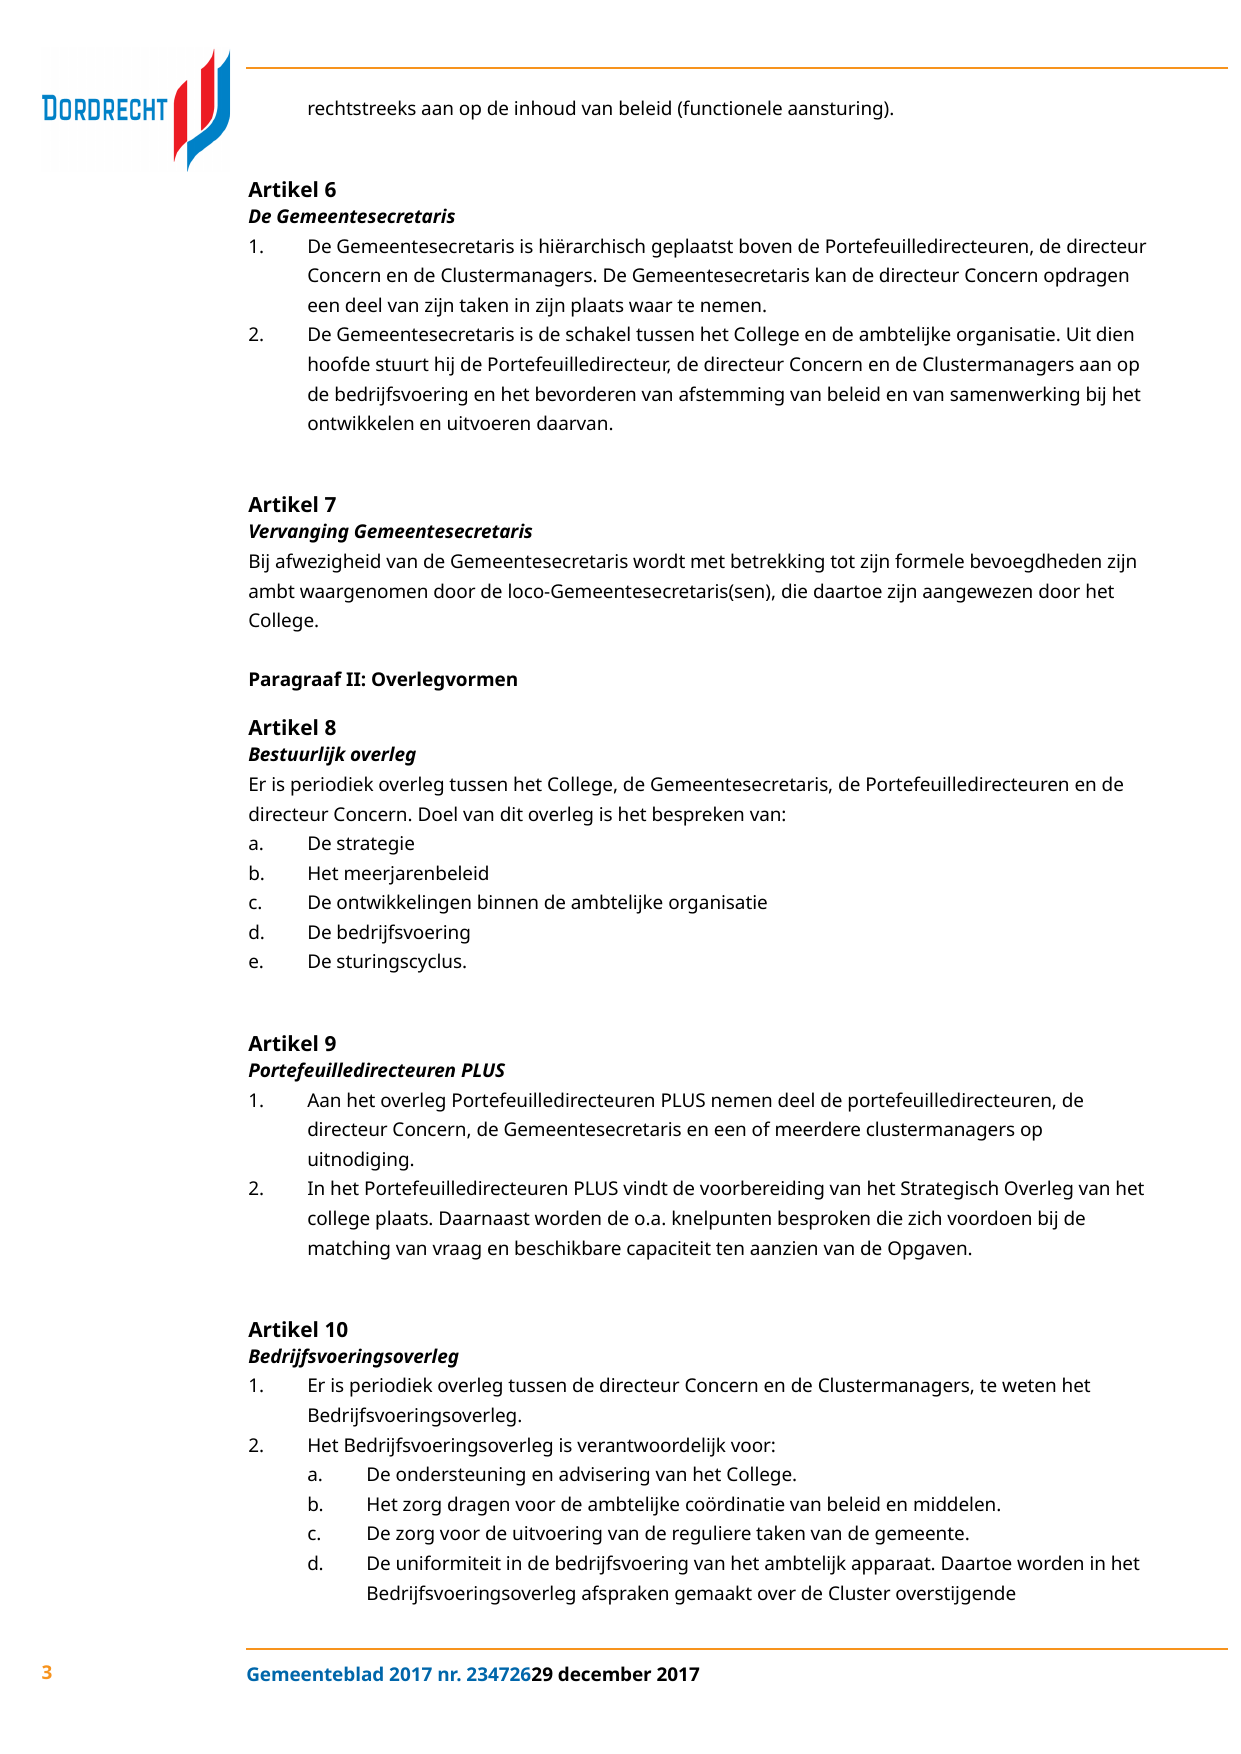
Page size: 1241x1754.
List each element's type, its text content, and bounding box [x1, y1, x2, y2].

list Er is periodiek overleg tussen de directeur Concern en de Clustermanagers, te weten het Bedrijfsvoeringsoverleg. [248, 1373, 1152, 1428]
text Bedrijfsvoeringsoverleg [248, 1343, 1152, 1369]
text Portefeuilledirecteuren PLUS [248, 1057, 1152, 1083]
picture [41, 47, 231, 172]
text Bestuurlijk overleg [248, 742, 1152, 767]
list De ondersteuning en advisering van het College. [307, 1461, 1152, 1487]
text De Gemeentesecretaris [248, 203, 1152, 229]
list De Gemeentesecretaris is hiërarchisch geplaatst boven de Portefeuilledirecteuren, de directeur Concern en de Clustermanagers. De Gemeentesecretaris kan de directeur Concern opdragen een deel van zijn taken in zijn plaats waar te nemen. [248, 233, 1152, 318]
list De ontwikkelingen binnen de ambtelijke organisatie [248, 889, 1152, 915]
list De zorg voor de uitvoering van de reguliere taken van de gemeente. [307, 1521, 1152, 1546]
list De bedrijfsvoering [248, 919, 1152, 945]
text Artikel 8 [248, 713, 1152, 742]
list Het zorg dragen voor de ambtelijke coördinatie van beleid en middelen. [307, 1491, 1152, 1517]
list De strategie [248, 830, 1152, 856]
list De uniformiteit in de bedrijfsvoering van het ambtelijk apparaat. Daartoe worden in het Bedrijfsvoeringsoverleg afspraken gemaakt over de Cluster overstijgende [307, 1550, 1152, 1606]
text Artikel 9 [248, 1029, 1152, 1057]
list Het Bedrijfsvoeringsoverleg is verantwoordelijk voor: [248, 1432, 1152, 1458]
text Er is periodiek overleg tussen het College, de Gemeentesecretaris, de Portefeuilledirecteuren en de directeur Concern. Doel van dit overleg is het bespreken van: [248, 771, 1152, 827]
text Artikel 6 [248, 175, 1152, 203]
list In het Portefeuilledirecteuren PLUS vindt de voorbereiding van het Strategisch Overleg van het college plaats. Daarnaast worden de o.a. knelpunten besproken die zich voordoen bij de matching van vraag en beschikbare capaciteit ten aanzien van de Opgaven. [248, 1176, 1152, 1260]
text Vervanging Gemeentesecretaris [248, 519, 1152, 544]
text Artikel 10 [248, 1315, 1152, 1343]
list Het meerjarenbeleid [248, 860, 1152, 886]
text Bij afwezigheid van de Gemeentesecretaris wordt met betrekking tot zijn formele bevoegdheden zijn ambt waargenomen door de loco-Gemeentesecretaris(sen), die daartoe zijn aangewezen door het College. [248, 548, 1152, 633]
list De Gemeentesecretaris is de schakel tussen het College en de ambtelijke organisatie. Uit dien hoofde stuurt hij de Portefeuilledirecteur, de directeur Concern en de Clustermanagers aan op de bedrijfsvoering en het bevorderen van afstemming van beleid en van samenwerking bij het ontwikkelen en uitvoeren daarvan. [248, 322, 1152, 436]
list rechtstreeks aan op de inhoud van beleid (functionele aansturing). [248, 95, 1152, 121]
text Artikel 7 [248, 490, 1152, 519]
list Aan het overleg Portefeuilledirecteuren PLUS nemen deel de portefeuilledirecteuren, de directeur Concern, de Gemeentesecretaris en een of meerdere clustermanagers op uitnodiging. [248, 1087, 1152, 1172]
list De sturingscyclus. [248, 949, 1152, 974]
text Paragraaf II: Overlegvormen [248, 667, 1152, 692]
